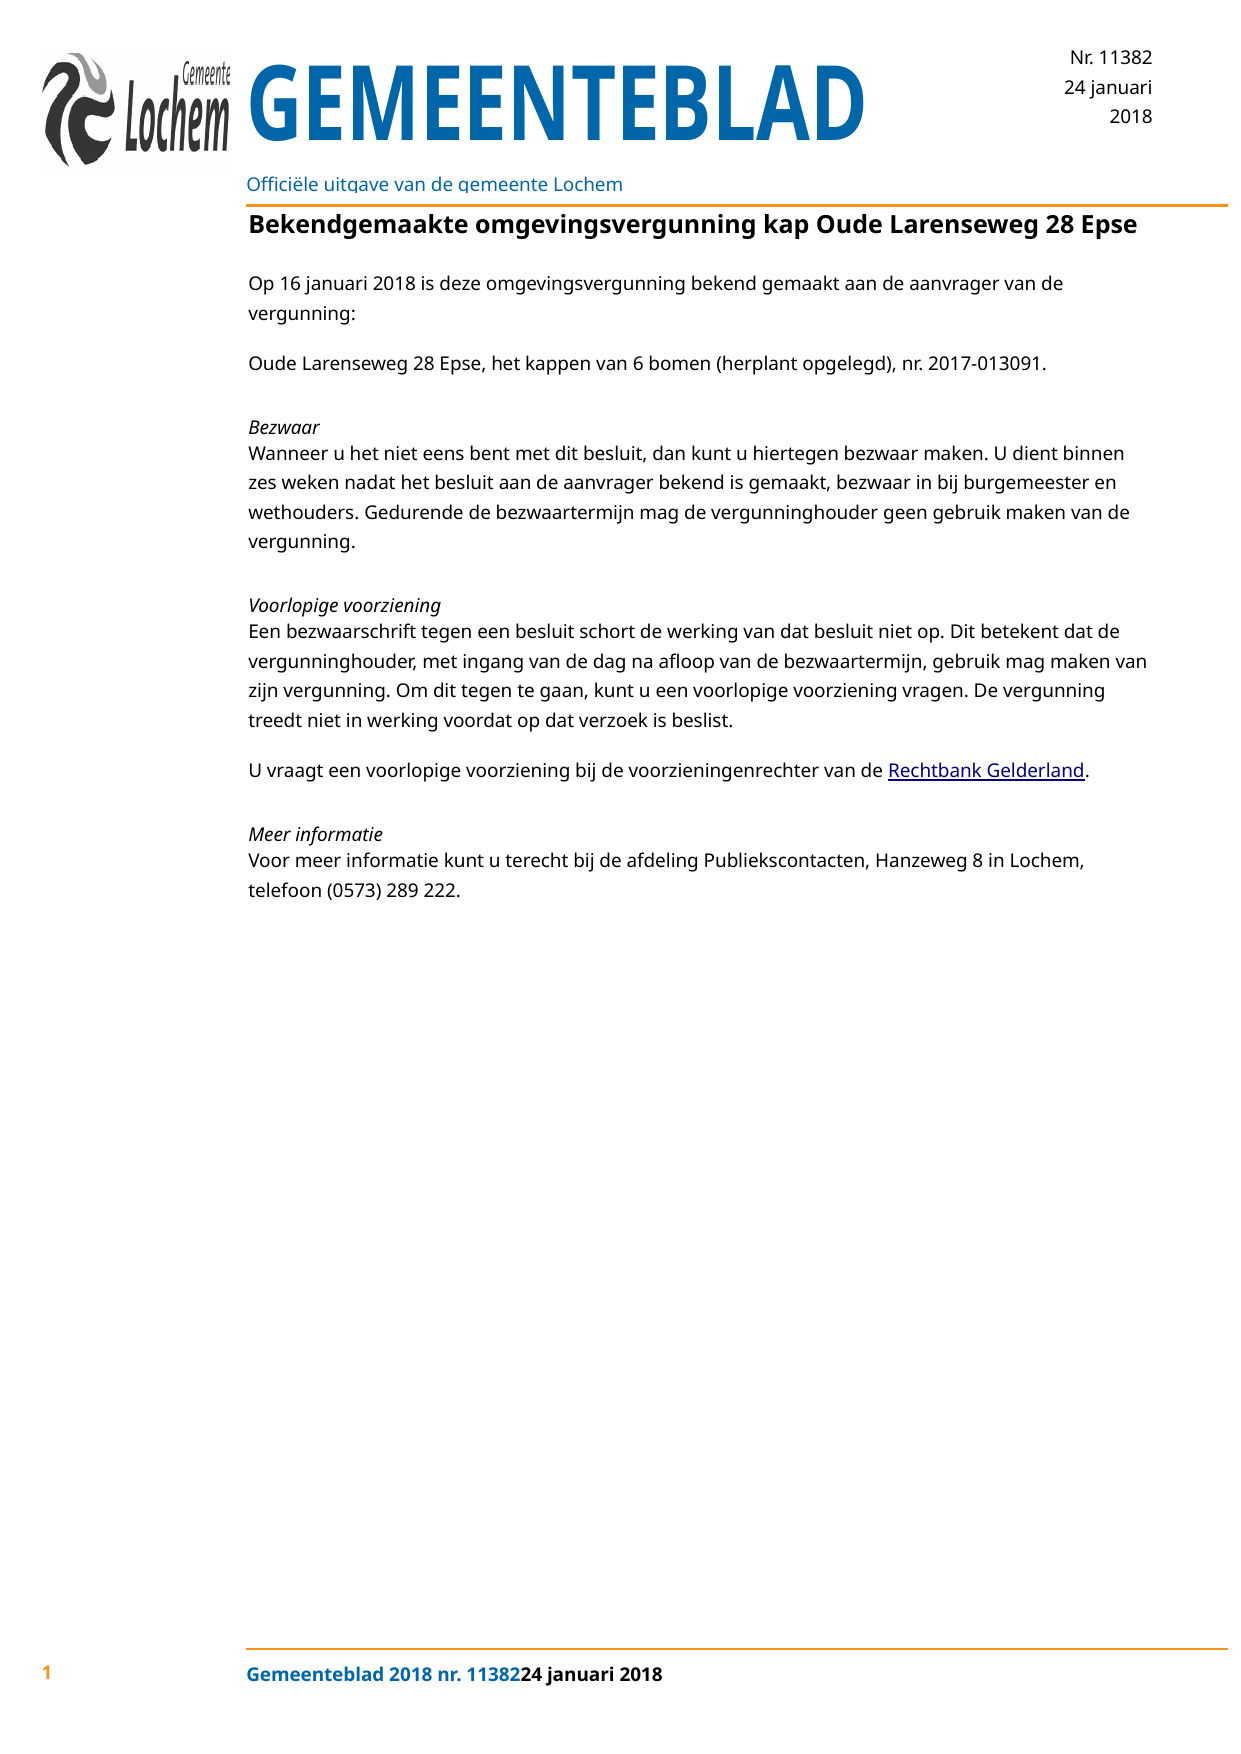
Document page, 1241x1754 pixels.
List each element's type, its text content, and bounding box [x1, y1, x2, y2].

text Bezwaar [248, 414, 1152, 440]
text Bekendgemaakte omgevingsvergunning kap Oude Larenseweg 28 Epse [248, 207, 1152, 241]
text Een bezwaarschrift tegen een besluit schort de werking van dat besluit niet op. Dit betekent dat de vergunninghouder, met ingang van de dag na afloop van de bezwaartermijn, gebruik mag maken van zijn vergunning. Om dit tegen te gaan, kunt u een voorlopige voorziening vragen. De vergunning treedt niet in werking voordat op dat verzoek is beslist. [248, 618, 1152, 733]
text Voor meer informatie kunt u terecht bij de afdeling Publiekscontacten, Hanzeweg 8 in Lochem, telefoon (0573) 289 222. [248, 847, 1152, 903]
text Wanneer u het niet eens bent met dit besluit, dan kunt u hiertegen bezwaar maken. U dient binnen zes weken nadat het besluit aan de aanvrager bekend is gemaakt, bezwaar in bij burgemeester en wethouders. Gedurende de bezwaartermijn mag de vergunninghouder geen gebruik maken van de vergunning. [248, 440, 1152, 554]
text Oude Larenseweg 28 Epse, het kappen van 6 bomen (herplant opgelegd), nr. 2017-013091. [248, 350, 1152, 376]
picture [41, 47, 231, 172]
text Meer informatie [248, 822, 1152, 847]
text U vraagt een voorlopige voorziening bij de voorzieningenrechter van de Rechtbank Gelderland. [248, 758, 1152, 783]
text Op 16 januari 2018 is deze omgevingsvergunning bekend gemaakt aan de aanvrager van de vergunning: [248, 270, 1152, 326]
text Voorlopige voorziening [248, 593, 1152, 618]
